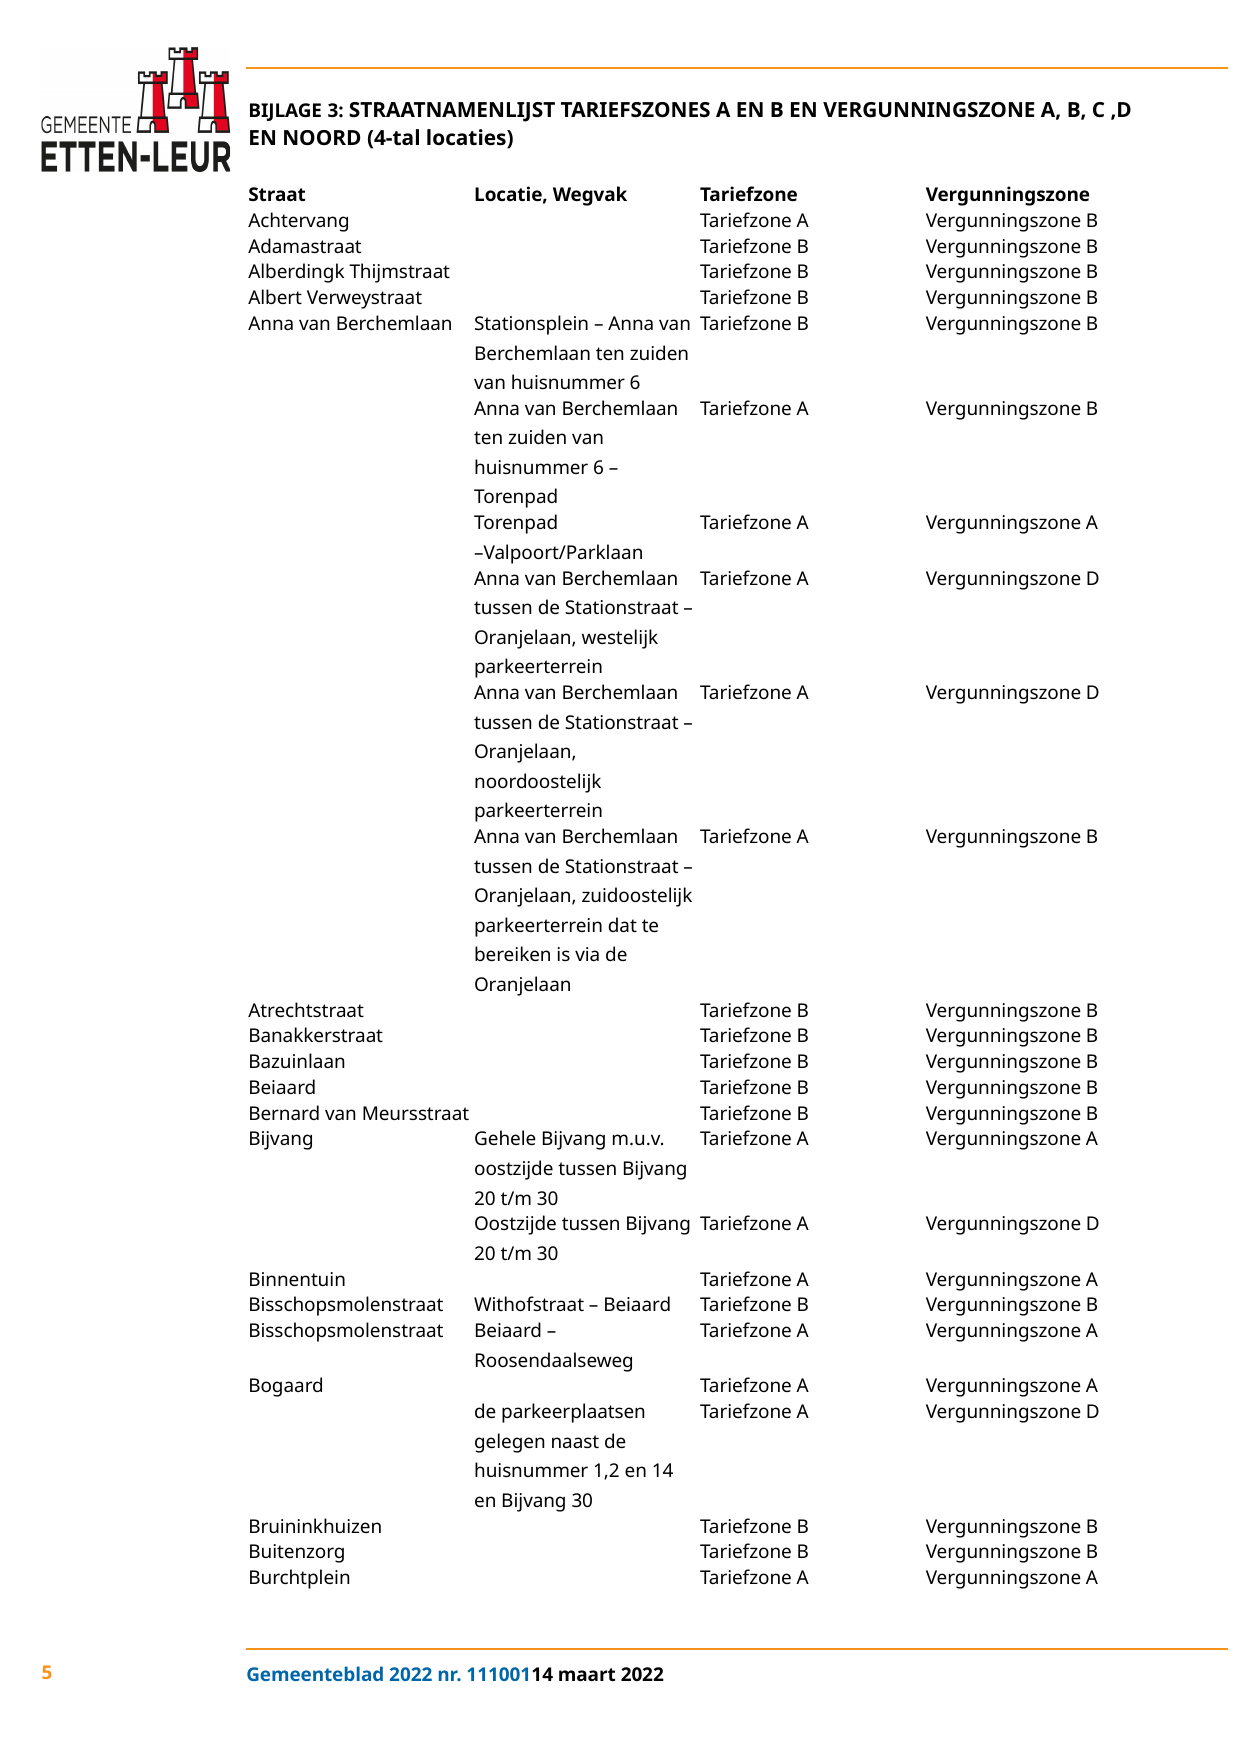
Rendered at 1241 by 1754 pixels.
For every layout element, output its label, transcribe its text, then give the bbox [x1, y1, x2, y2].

table_cell Vergunningszone B [926, 1049, 1152, 1074]
table_header Tariefzone [700, 181, 926, 207]
table_cell Vergunningszone D [926, 679, 1152, 823]
table_cell [474, 1049, 700, 1074]
table_cell Vergunningszone B [926, 310, 1152, 395]
table_cell Tariefzone A [700, 395, 926, 509]
table_cell Vergunningszone A [926, 1266, 1152, 1292]
table_cell Anna van Berchemlaan ten zuiden van huisnummer 6 –Torenpad [474, 395, 700, 509]
table_cell [248, 565, 474, 679]
table_cell Oostzijde tussen Bijvang 20 t/m 30 [474, 1211, 700, 1266]
table_cell Vergunningszone B [926, 284, 1152, 310]
table_cell Vergunningszone A [926, 1317, 1152, 1373]
table_cell Tariefzone A [700, 1211, 926, 1266]
table_cell Tariefzone B [700, 284, 926, 310]
table_cell Tariefzone B [700, 1292, 926, 1317]
table_cell [474, 1023, 700, 1048]
table_cell Beiaard – Roosendaalseweg [474, 1317, 700, 1373]
table_cell Tariefzone A [700, 565, 926, 679]
table_cell Atrechtstraat [248, 997, 474, 1023]
table_cell Vergunningszone B [926, 233, 1152, 259]
table_cell [248, 679, 474, 823]
table_cell Vergunningszone D [926, 565, 1152, 679]
table_cell Tariefzone B [700, 259, 926, 284]
table_cell Anna van Berchemlaan tussen de Stationstraat – Oranjelaan, zuidoostelijk parkeerterrein dat te bereiken is via de Oranjelaan [474, 823, 700, 997]
table_cell Tariefzone A [700, 1126, 926, 1211]
table_cell [474, 1266, 700, 1292]
table_cell Anna van Berchemlaan tussen de Stationstraat – Oranjelaan, noordoostelijk parkeerterrein [474, 679, 700, 823]
table_cell Bisschopsmolenstraat [248, 1292, 474, 1317]
table_cell Vergunningszone D [926, 1398, 1152, 1513]
table_cell Tariefzone B [700, 310, 926, 395]
table_cell Tariefzone A [700, 1398, 926, 1513]
table_header Straat [248, 181, 474, 207]
table_cell Stationsplein – Anna van Berchemlaan ten zuiden van huisnummer 6 [474, 310, 700, 395]
table_cell [248, 510, 474, 565]
table_cell [474, 259, 700, 284]
table_cell Tariefzone B [700, 1023, 926, 1048]
table_cell Vergunningszone A [926, 510, 1152, 565]
table_cell Tariefzone B [700, 997, 926, 1023]
table_cell Bruininkhuizen [248, 1513, 474, 1538]
table_cell Beiaard [248, 1074, 474, 1100]
table_cell Vergunningszone A [926, 1126, 1152, 1211]
table_cell Vergunningszone D [926, 1211, 1152, 1266]
table_cell Tariefzone B [700, 233, 926, 259]
table_cell Vergunningszone B [926, 1292, 1152, 1317]
table_cell Bogaard [248, 1373, 474, 1398]
table_cell Tariefzone A [700, 823, 926, 997]
table_cell [248, 1211, 474, 1266]
text BIJLAGE 3: STRAATNAMENLIJST TARIEFSZONES A EN B EN VERGUNNINGSZONE A, B, C ,D EN NOORD (4-tal locaties) [248, 95, 1152, 152]
table_cell Vergunningszone B [926, 1023, 1152, 1048]
table_cell Vergunningszone A [926, 1564, 1152, 1590]
table_cell Vergunningszone B [926, 1074, 1152, 1100]
table_cell [248, 823, 474, 997]
table_cell Tariefzone A [700, 1564, 926, 1590]
table_cell Tariefzone B [700, 1049, 926, 1074]
table_cell [474, 1564, 700, 1590]
table_cell Adamastraat [248, 233, 474, 259]
table_cell [474, 997, 700, 1023]
table_cell Tariefzone B [700, 1539, 926, 1564]
table_cell Buitenzorg [248, 1539, 474, 1564]
table_cell [474, 207, 700, 233]
picture [41, 47, 231, 172]
table_cell Bazuinlaan [248, 1049, 474, 1074]
table_cell Withofstraat – Beiaard [474, 1292, 700, 1317]
table_cell de parkeerplaatsen gelegen naast de huisnummer 1,2 en 14 en Bijvang 30 [474, 1398, 700, 1513]
table_header Locatie, Wegvak [474, 181, 700, 207]
table_cell Tariefzone A [700, 510, 926, 565]
table_cell [248, 1398, 474, 1513]
table_cell [474, 233, 700, 259]
table_cell Tariefzone A [700, 1266, 926, 1292]
table_cell Vergunningszone B [926, 1513, 1152, 1538]
table_cell Banakkerstraat [248, 1023, 474, 1048]
table_header Vergunningszone [926, 181, 1152, 207]
table_cell Vergunningszone B [926, 259, 1152, 284]
table_cell Bernard van Meursstraat [248, 1100, 474, 1126]
table_cell Bijvang [248, 1126, 474, 1211]
table_cell Tariefzone B [700, 1100, 926, 1126]
table_cell [474, 284, 700, 310]
table_cell Anna van Berchemlaan tussen de Stationstraat – Oranjelaan, westelijk parkeerterrein [474, 565, 700, 679]
table_cell Achtervang [248, 207, 474, 233]
table_cell Vergunningszone B [926, 395, 1152, 509]
table_cell Bisschopsmolenstraat [248, 1317, 474, 1373]
table_cell Vergunningszone B [926, 997, 1152, 1023]
table_cell Alberdingk Thijmstraat [248, 259, 474, 284]
table_cell Tariefzone B [700, 1074, 926, 1100]
table_cell Vergunningszone B [926, 1100, 1152, 1126]
table_cell Gehele Bijvang m.u.v. oostzijde tussen Bijvang 20 t/m 30 [474, 1126, 700, 1211]
table_cell [474, 1373, 700, 1398]
table_cell Burchtplein [248, 1564, 474, 1590]
table_cell Tariefzone A [700, 1373, 926, 1398]
table_cell [474, 1100, 700, 1126]
table_cell Tariefzone A [700, 207, 926, 233]
table_cell Vergunningszone B [926, 823, 1152, 997]
table_cell [248, 395, 474, 509]
table_cell [474, 1539, 700, 1564]
table_cell Torenpad –Valpoort/Parklaan [474, 510, 700, 565]
table_cell [474, 1513, 700, 1538]
table_cell Tariefzone B [700, 1513, 926, 1538]
table_cell Vergunningszone B [926, 207, 1152, 233]
table_cell Tariefzone A [700, 679, 926, 823]
table_cell Tariefzone A [700, 1317, 926, 1373]
table_cell Vergunningszone B [926, 1539, 1152, 1564]
table_cell Anna van Berchemlaan [248, 310, 474, 395]
table_cell Binnentuin [248, 1266, 474, 1292]
table_cell Albert Verweystraat [248, 284, 474, 310]
table_cell Vergunningszone A [926, 1373, 1152, 1398]
table_cell [474, 1074, 700, 1100]
